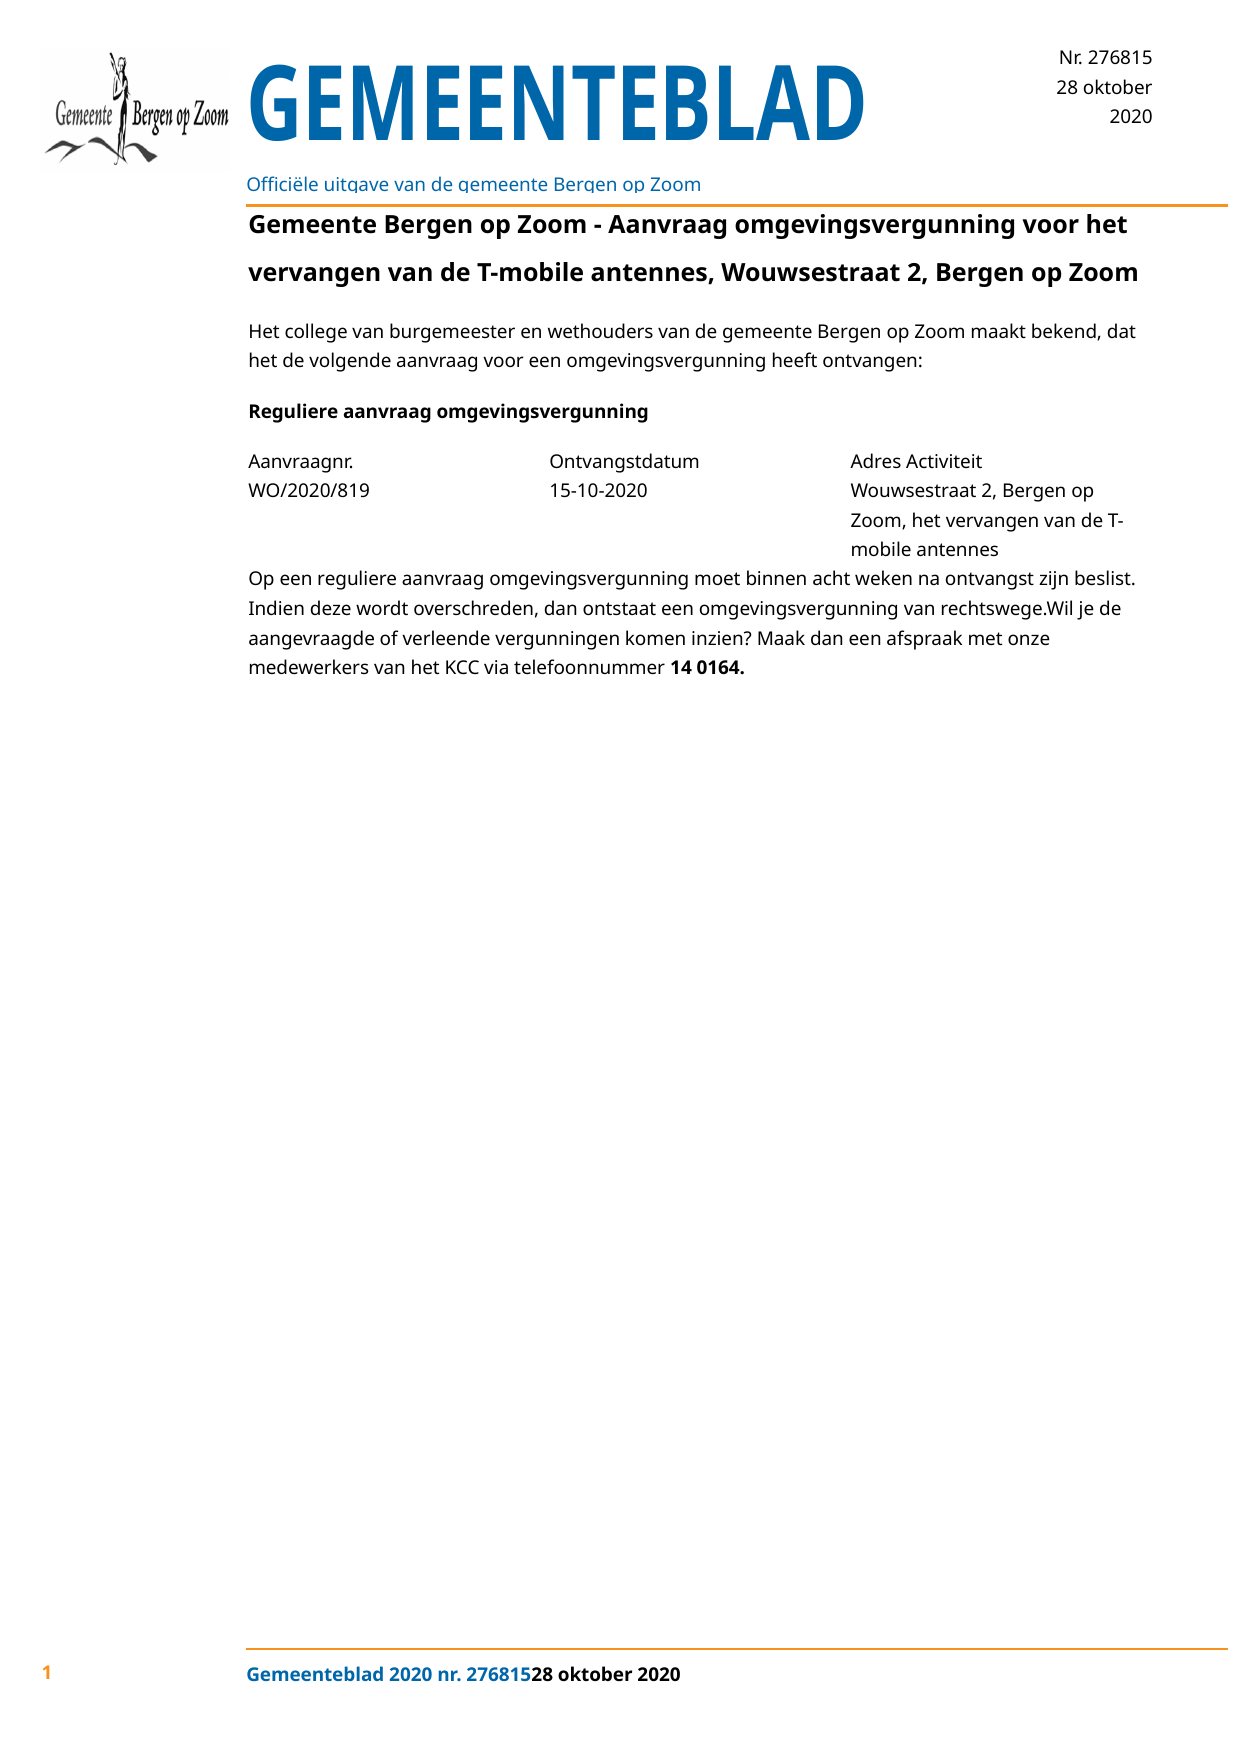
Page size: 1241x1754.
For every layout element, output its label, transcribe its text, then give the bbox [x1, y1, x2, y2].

table_header Ontvangstdatum [549, 449, 850, 474]
table_header 15-10-2020 [549, 478, 850, 562]
table_header Adres Activiteit [850, 449, 1152, 474]
table_header WO/2020/819 [248, 478, 549, 562]
table_header Wouwsestraat 2, Bergen op Zoom, het vervangen van de T-mobile antennes [850, 478, 1152, 562]
text Reguliere aanvraag omgevingsvergunning [248, 398, 1152, 424]
text Het college van burgemeester en wethouders van de gemeente Bergen op Zoom maakt bekend, dat het de volgende aanvraag voor een omgevingsvergunning heeft ontvangen: [248, 318, 1152, 373]
picture [41, 47, 231, 172]
text Op een reguliere aanvraag omgevingsvergunning moet binnen acht weken na ontvangst zijn beslist. Indien deze wordt overschreden, dan ontstaat een omgevingsvergunning van rechtswege.Wil je de aangevraagde of verleende vergunningen komen inzien? Maak dan een afspraak met onze medewerkers van het KCC via telefoonnummer 14 0164. [248, 566, 1152, 680]
text Gemeente Bergen op Zoom - Aanvraag omgevingsvergunning voor het vervangen van de T-mobile antennes, Wouwsestraat 2, Bergen op Zoom [248, 207, 1152, 288]
table_header Aanvraagnr. [248, 449, 549, 474]
